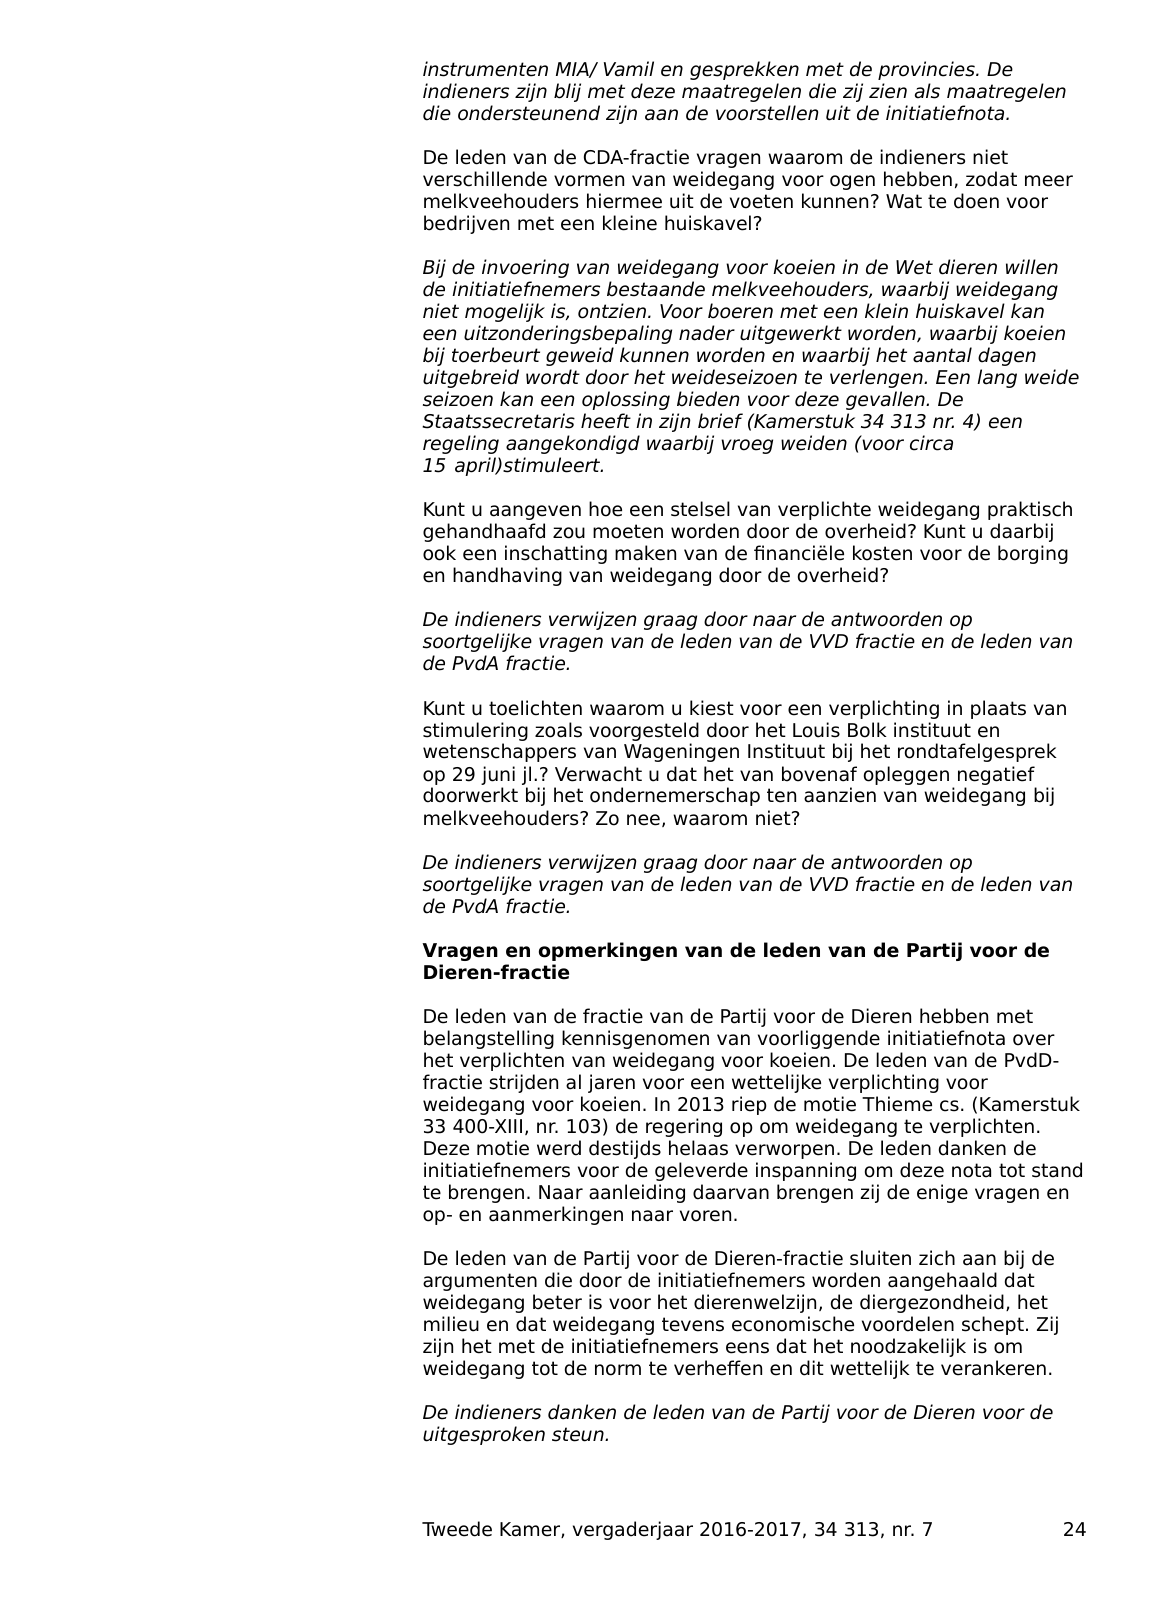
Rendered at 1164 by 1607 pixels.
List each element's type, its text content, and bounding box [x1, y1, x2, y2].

text Bij de invoering van weidegang voor koeien in de Wet dieren willen de initiatiefnemers bestaande melkveehouders, waarbij weidegang niet mogelijk is, ontzien. Voor boeren met een klein huiskavel kan een uitzonderingsbepaling nader uitgewerkt worden, waarbij koeien bij toerbeurt geweid kunnen worden en waarbij het aantal dagen uitgebreid wordt door het weideseizoen te verlengen. Een lang weide seizoen kan een oplossing bieden voor deze gevallen. De Staatssecretaris heeft in zijn brief (Kamerstuk 34 313 nr. 4) een regeling aangekondigd waarbij vroeg weiden (voor circa 15 april)stimuleert. [422, 257, 1087, 477]
text De indieners danken de leden van de Partij voor de Dieren voor de uitgesproken steun. [422, 1402, 1087, 1446]
text De leden van de CDA-fractie vragen waarom de indieners niet verschillende vormen van weidegang voor ogen hebben, zodat meer melkveehouders hiermee uit de voeten kunnen? Wat te doen voor bedrijven met een kleine huiskavel? [422, 147, 1087, 235]
text De leden van de fractie van de Partij voor de Dieren hebben met belangstelling kennisgenomen van voorliggende initiatiefnota over het verplichten van weidegang voor koeien. De leden van de PvdD-fractie strijden al jaren voor een wettelijke verplichting voor weidegang voor koeien. In 2013 riep de motie Thieme cs. (Kamerstuk 33 400-XIII, nr. 103) de regering op om weidegang te verplichten. Deze motie werd destijds helaas verworpen. De leden danken de initiatiefnemers voor de geleverde inspanning om deze nota tot stand te brengen. Naar aanleiding daarvan brengen zij de enige vragen en op- en aanmerkingen naar voren. [422, 1006, 1087, 1226]
text instrumenten MIA/ Vamil en gesprekken met de provincies. De indieners zijn blij met deze maatregelen die zij zien als maatregelen die ondersteunend zijn aan de voorstellen uit de initiatiefnota. [422, 59, 1087, 125]
text Kunt u toelichten waarom u kiest voor een verplichting in plaats van stimulering zoals voorgesteld door het Louis Bolk instituut en wetenschappers van Wageningen Instituut bij het rondtafelgesprek op 29 juni jl.? Verwacht u dat het van bovenaf opleggen negatief doorwerkt bij het ondernemerschap ten aanzien van weidegang bij melkveehouders? Zo nee, waarom niet? [422, 697, 1087, 829]
subtitle Vragen en opmerkingen van de leden van de Partij voor de Dieren-fractie [422, 940, 1087, 984]
text De leden van de Partij voor de Dieren-fractie sluiten zich aan bij de argumenten die door de initiatiefnemers worden aangehaald dat weidegang beter is voor het dierenwelzijn, de diergezondheid, het milieu en dat weidegang tevens economische voordelen schept. Zij zijn het met de initiatiefnemers eens dat het noodzakelijk is om weidegang tot de norm te verheffen en dit wettelijk te verankeren. [422, 1248, 1087, 1380]
text De indieners verwijzen graag door naar de antwoorden op soortgelijke vragen van de leden van de VVD fractie en de leden van de PvdA fractie. [422, 609, 1087, 675]
text Kunt u aangeven hoe een stelsel van verplichte weidegang praktisch gehandhaafd zou moeten worden door de overheid? Kunt u daarbij ook een inschatting maken van de financiële kosten voor de borging en handhaving van weidegang door de overheid? [422, 499, 1087, 587]
text De indieners verwijzen graag door naar de antwoorden op soortgelijke vragen van de leden van de VVD fractie en de leden van de PvdA fractie. [422, 852, 1087, 917]
